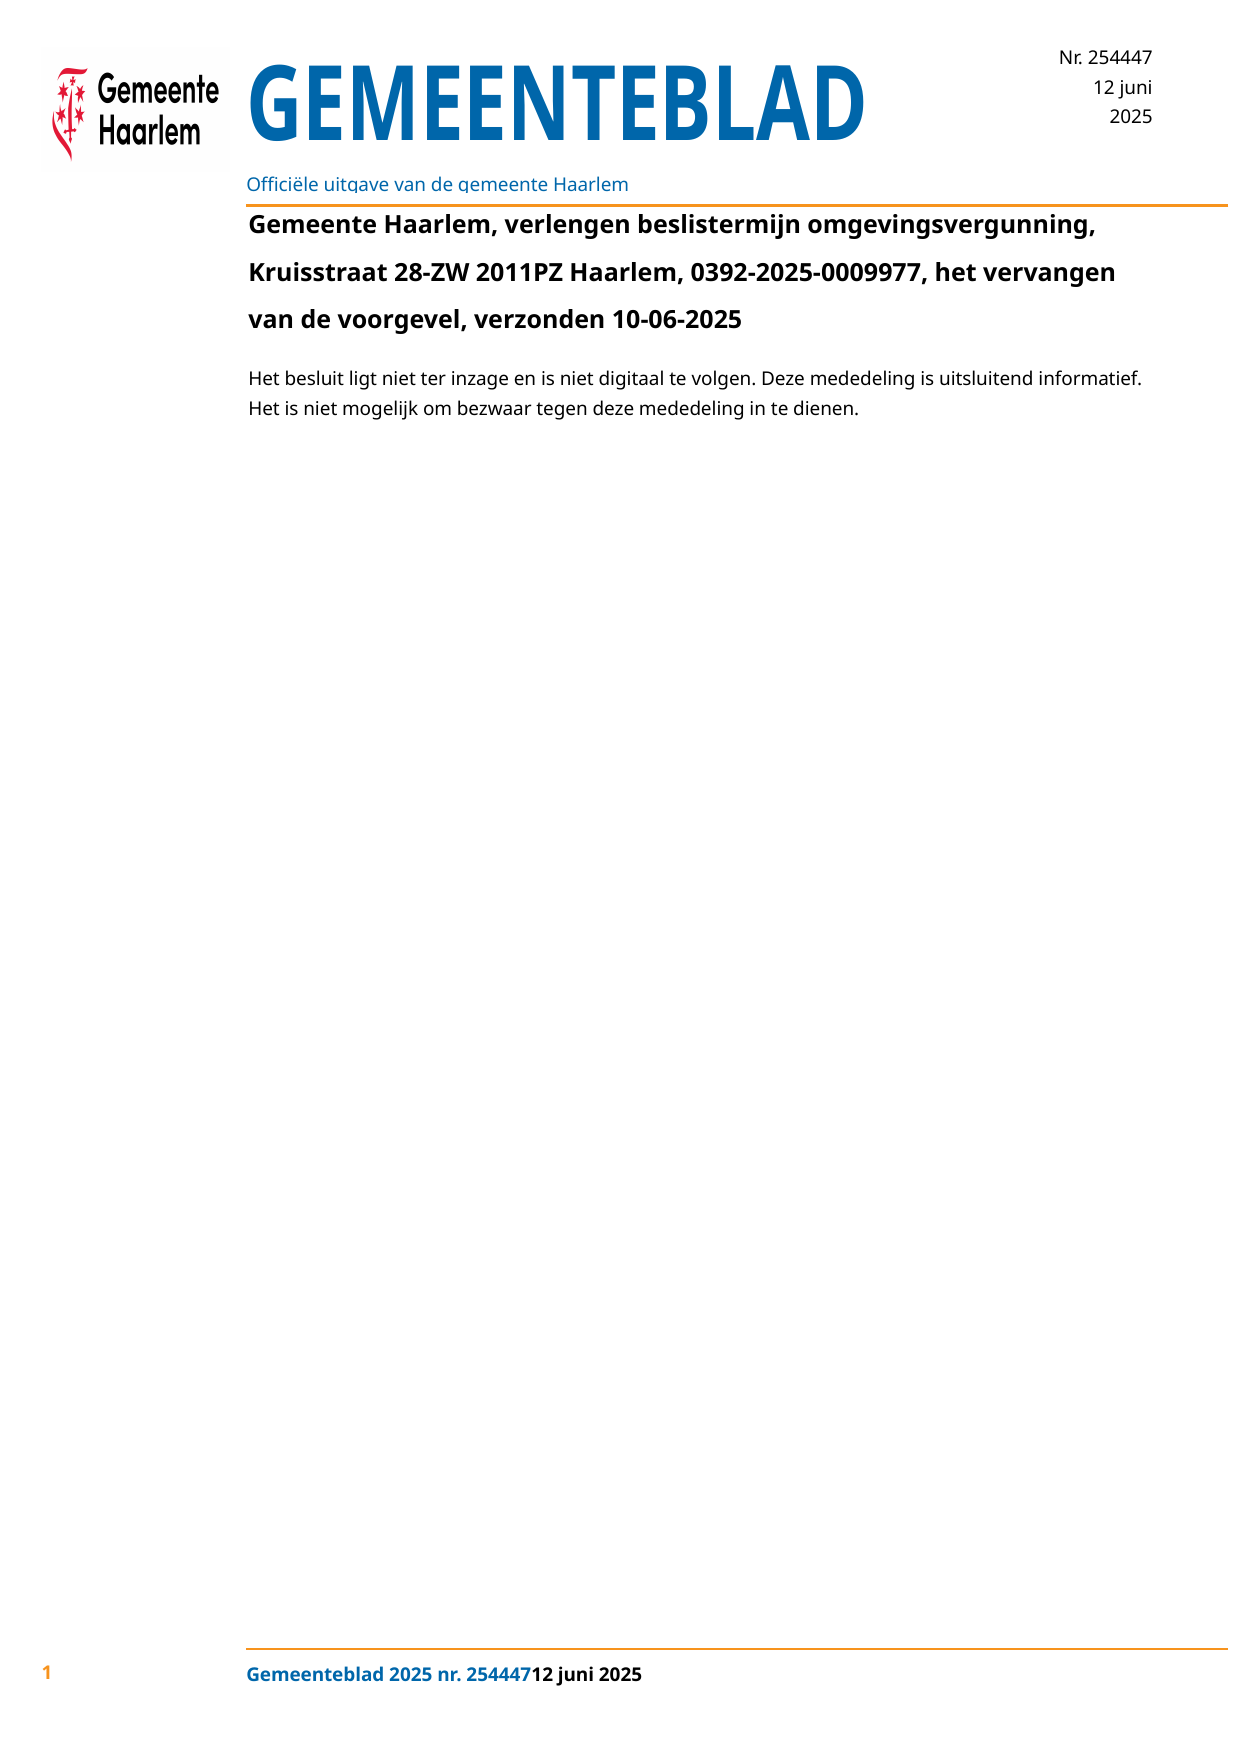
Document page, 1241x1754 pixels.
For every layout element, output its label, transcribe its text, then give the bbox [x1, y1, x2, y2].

text Het besluit ligt niet ter inzage en is niet digitaal te volgen. Deze mededeling is uitsluitend informatief. Het is niet mogelijk om bezwaar tegen deze mededeling in te dienen. [248, 366, 1152, 421]
text Gemeente Haarlem, verlengen beslistermijn omgevingsvergunning, Kruisstraat 28-ZW 2011PZ Haarlem, 0392-2025-0009977, het vervangen van de voorgevel, verzonden 10-06-2025 [248, 207, 1152, 336]
picture [41, 47, 231, 172]
